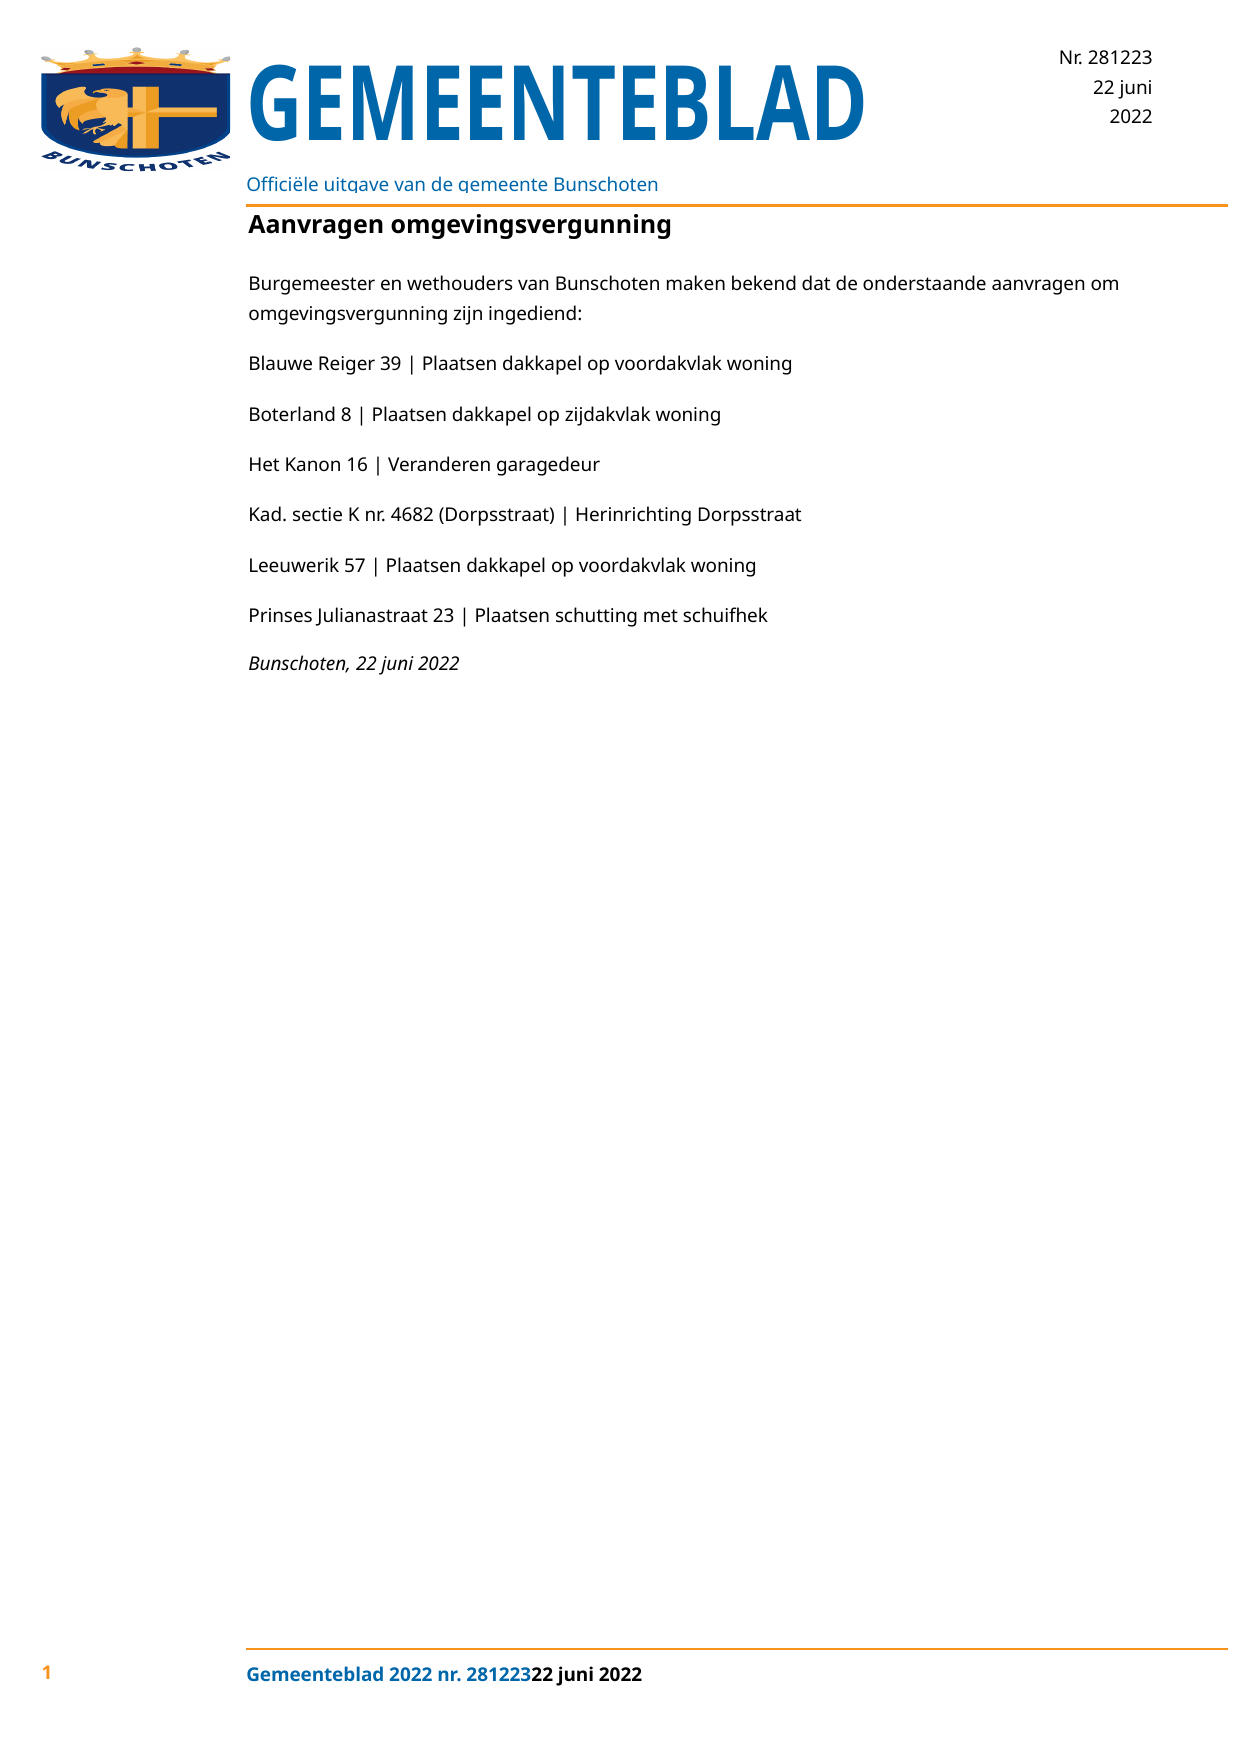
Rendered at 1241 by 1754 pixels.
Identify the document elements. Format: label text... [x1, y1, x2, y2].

text Bunschoten, 22 juni 2022 [248, 650, 1152, 676]
text Prinses Julianastraat 23 | Plaatsen schutting met schuifhek [248, 602, 1152, 628]
text Aanvragen omgevingsvergunning [248, 207, 1152, 241]
picture [41, 47, 231, 172]
text Blauwe Reiger 39 | Plaatsen dakkapel op voordakvlak woning [248, 350, 1152, 376]
text Leeuwerik 57 | Plaatsen dakkapel op voordakvlak woning [248, 552, 1152, 578]
text Kad. sectie K nr. 4682 (Dorpsstraat) | Herinrichting Dorpsstraat [248, 502, 1152, 527]
text Het Kanon 16 | Veranderen garagedeur [248, 451, 1152, 477]
text Boterland 8 | Plaatsen dakkapel op zijdakvlak woning [248, 401, 1152, 426]
text Burgemeester en wethouders van Bunschoten maken bekend dat de onderstaande aanvragen om omgevingsvergunning zijn ingediend: [248, 270, 1152, 326]
